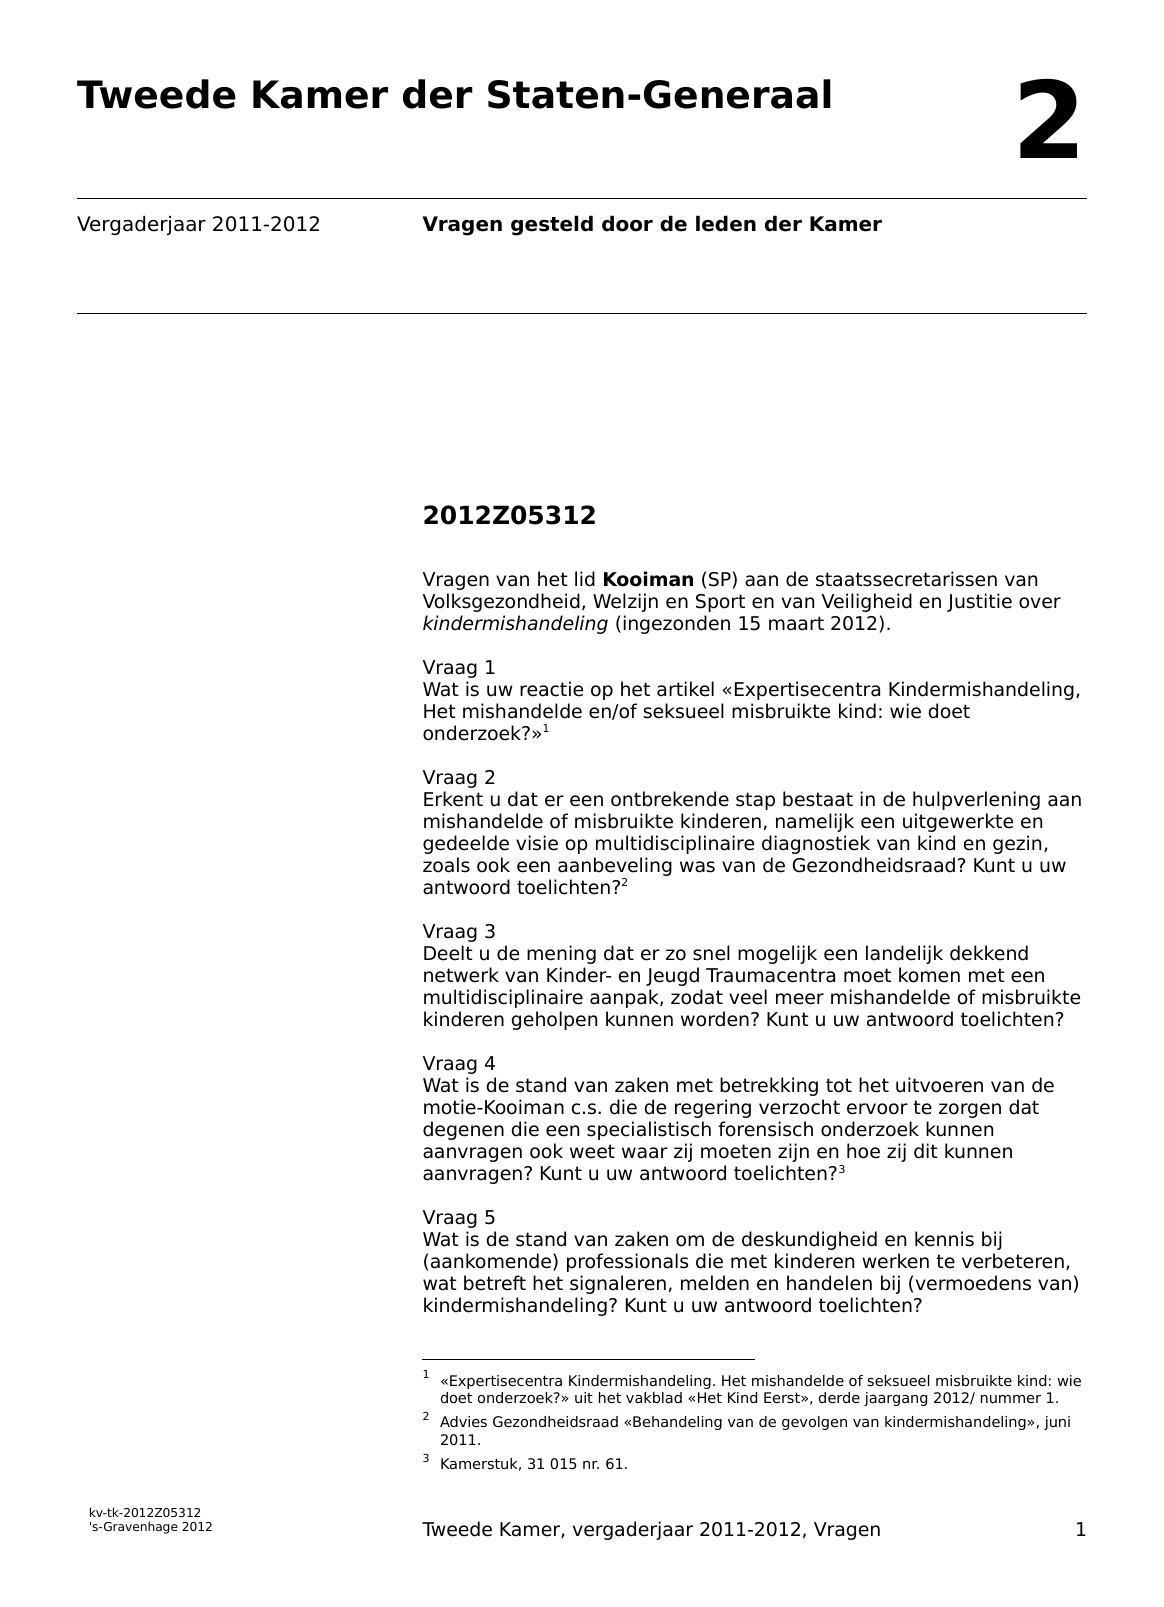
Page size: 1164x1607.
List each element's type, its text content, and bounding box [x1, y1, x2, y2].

text Vraag 5 [422, 1207, 1087, 1229]
text Wat is de stand van zaken met betrekking tot het uitvoeren van de motie-Kooiman c.s. die de regering verzocht ervoor te zorgen dat degenen die een specialistisch forensisch onderzoek kunnen aanvragen ook weet waar zij moeten zijn en hoe zij dit kunnen aanvragen? Kunt u uw antwoord toelichten? [422, 1075, 1087, 1185]
text Vraag 1 [422, 657, 1087, 679]
text Vraag 2 [422, 767, 1087, 789]
text 's-Gravenhage 2012 [88, 1520, 323, 1534]
text Erkent u dat er een ontbrekende stap bestaat in de hulpverlening aan mishandelde of misbruikte kinderen, namelijk een uitgewerkte en gedeelde visie op multidisciplinaire diagnostiek van kind en gezin, zoals ook een aanbeveling was van de Gezondheidsraad? Kunt u uw antwoord toelichten? [422, 789, 1087, 899]
text 2012Z05312 [422, 501, 1087, 531]
text Wat is de stand van zaken om de deskundigheid en kennis bij (aankomende) professionals die met kinderen werken te verbeteren, wat betreft het signaleren, melden en handelen bij (vermoedens van) kindermishandeling? Kunt u uw antwoord toelichten? [422, 1229, 1087, 1317]
text Vraag 3 [422, 921, 1087, 943]
table_header 2 [886, 59, 1087, 198]
text «Expertisecentra Kindermishandeling. Het mishandelde of seksueel misbruikte kind: wie doet onderzoek?» uit het vakblad «Het Kind Eerst», derde jaargang 2012/ nummer 1. [422, 1368, 1087, 1407]
text kv-tk-2012Z05312 [88, 1506, 323, 1520]
table_cell Vragen gesteld door de leden der Kamer [422, 199, 1087, 313]
text Vraag 4 [422, 1053, 1087, 1075]
text Deelt u de mening dat er zo snel mogelijk een landelijk dekkend netwerk van Kinder- en Jeugd Traumacentra moet komen met een multidisciplinaire aanpak, zodat veel meer mishandelde of misbruikte kinderen geholpen kunnen worden? Kunt u uw antwoord toelichten? [422, 943, 1087, 1031]
text Vragen van het lid Kooiman (SP) aan de staatssecretarissen van Volksgezondheid, Welzijn en Sport en van Veiligheid en Justitie over kindermishandeling (ingezonden 15 maart 2012). [422, 569, 1087, 635]
table_header Tweede Kamer der Staten-Generaal [77, 59, 886, 198]
text Advies Gezondheidsraad «Behandeling van de gevolgen van kindermishandeling», juni 2011. [422, 1410, 1087, 1449]
text Kamerstuk, 31 015 nr. 61. [422, 1452, 1087, 1474]
text Wat is uw reactie op het artikel «Expertisecentra Kindermishandeling, Het mishandelde en/of seksueel misbruikte kind: wie doet onderzoek?» [422, 679, 1087, 745]
table_cell Vergaderjaar 2011-2012 [77, 199, 422, 313]
